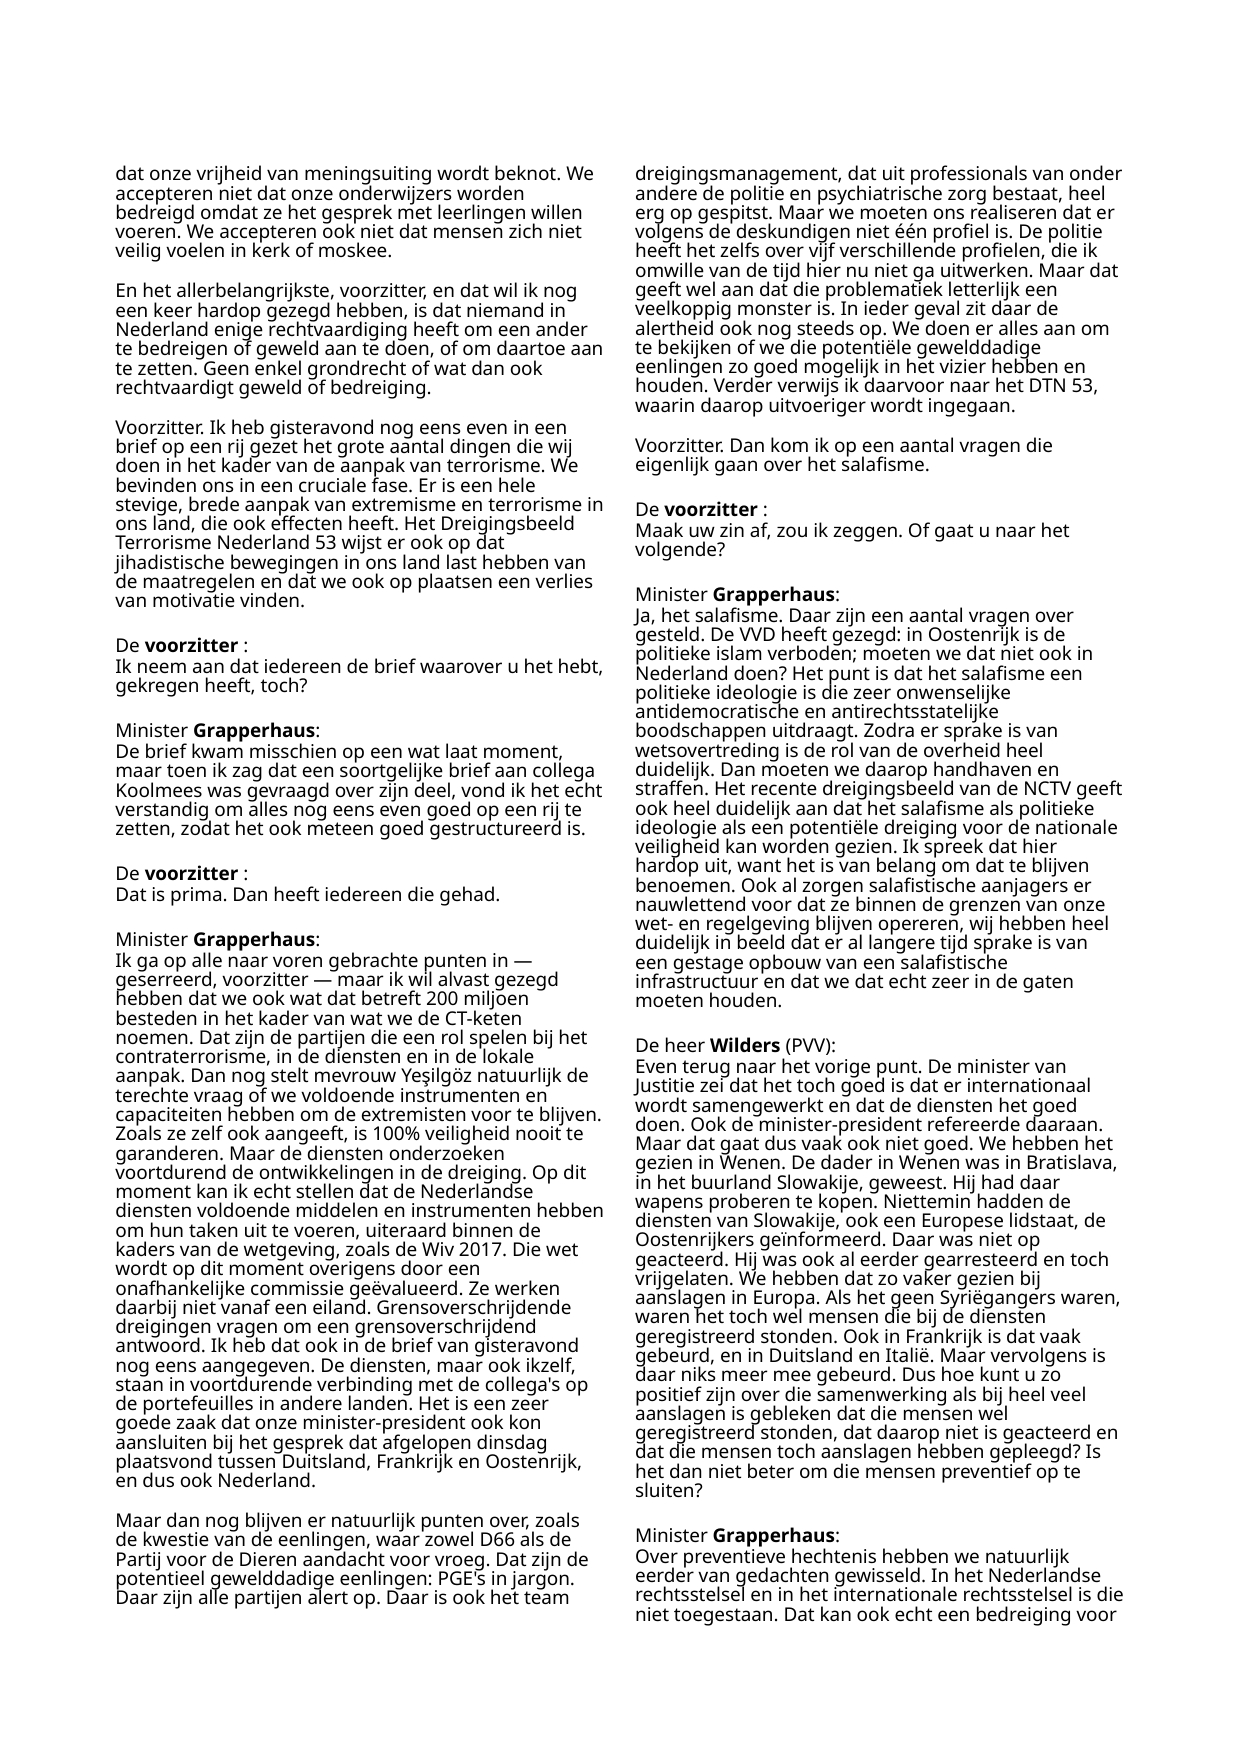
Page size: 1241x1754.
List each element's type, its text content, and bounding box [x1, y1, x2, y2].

text Ja, het salafisme. Daar zijn een aantal vragen over gesteld. De VVD heeft gezegd: in Oostenrijk is de politieke islam verboden; moeten we dat niet ook in Nederland doen? Het punt is dat het salafisme een politieke ideologie is die zeer onwenselijke antidemocratische en antirechtsstatelijke boodschappen uitdraagt. Zodra er sprake is van wetsovertreding is de rol van de overheid heel duidelijk. Dan moeten we daarop handhaven en straffen. Het recente dreigingsbeeld van de NCTV geeft ook heel duidelijk aan dat het salafisme als politieke ideologie als een potentiële dreiging voor de nationale veiligheid kan worden gezien. Ik spreek dat hier hardop uit, want het is van belang om dat te blijven benoemen. Ook al zorgen salafistische aanjagers er nauwlettend voor dat ze binnen de grenzen van onze wet- en regelgeving blijven opereren, wij hebben heel duidelijk in beeld dat er al langere tijd sprake is van een gestage opbouw van een salafistische infrastructuur en dat we dat echt zeer in de gaten moeten houden. [635, 607, 1125, 1011]
text Voorzitter. Dan kom ik op een aantal vragen die eigenlijk gaan over het salafisme. [635, 437, 1125, 475]
text Maak uw zin af, zou ik zeggen. Of gaat u naar het volgende? [635, 522, 1125, 560]
text De brief kwam misschien op een wat laat moment, maar toen ik zag dat een soortgelijke brief aan collega Koolmees was gevraagd over zijn deel, vond ik het echt verstandig om alles nog eens even goed op een rij te zetten, zodat het ook meteen goed gestructureerd is. [115, 743, 605, 839]
text Ik ga op alle naar voren gebrachte punten in — geserreerd, voorzitter — maar ik wil alvast gezegd hebben dat we ook wat dat betreft 200 miljoen besteden in het kader van wat we de CT-keten noemen. Dat zijn de partijen die een rol spelen bij het contraterrorisme, in de diensten en in de lokale aanpak. Dan nog stelt mevrouw Yeşilgöz natuurlijk de terechte vraag of we voldoende instrumenten en capaciteiten hebben om de extremisten voor te blijven. Zoals ze zelf ook aangeeft, is 100% veiligheid nooit te garanderen. Maar de diensten onderzoeken voortdurend de ontwikkelingen in de dreiging. Op dit moment kan ik echt stellen dat de Nederlandse diensten voldoende middelen en instrumenten hebben om hun taken uit te voeren, uiteraard binnen de kaders van de wetgeving, zoals de Wiv 2017. Die wet wordt op dit moment overigens door een onafhankelijke commissie geëvalueerd. Ze werken daarbij niet vanaf een eiland. Grensoverschrijdende dreigingen vragen om een grensoverschrijdend antwoord. Ik heb dat ook in de brief van gisteravond nog eens aangegeven. De diensten, maar ook ikzelf, staan in voortdurende verbinding met de collega's op de portefeuilles in andere landen. Het is een zeer goede zaak dat onze minister-president ook kon aansluiten bij het gesprek dat afgelopen dinsdag plaatsvond tussen Duitsland, Frankrijk en Oostenrijk, en dus ook Nederland. [115, 952, 605, 1491]
text En het allerbelangrijkste, voorzitter, en dat wil ik nog een keer hardop gezegd hebben, is dat niemand in Nederland enige rechtvaardiging heeft om een ander te bedreigen of geweld aan te doen, of om daartoe aan te zetten. Geen enkel grondrecht of wat dan ook rechtvaardigt geweld of bedreiging. [115, 282, 605, 398]
text Dat is prima. Dan heeft iedereen die gehad. [115, 886, 605, 905]
text Ik neem aan dat iedereen de brief waarover u het hebt, gekregen heeft, toch? [115, 658, 605, 697]
text dat onze vrijheid van meningsuiting wordt beknot. We accepteren niet dat onze onderwijzers worden bedreigd omdat ze het gesprek met leerlingen willen voeren. We accepteren ook niet dat mensen zich niet veilig voelen in kerk of moskee. [115, 165, 605, 262]
text Minister Grapperhaus: [115, 926, 605, 952]
text Minister Grapperhaus: [115, 717, 605, 743]
text dreigingsmanagement, dat uit professionals van onder andere de politie en psychiatrische zorg bestaat, heel erg op gespitst. Maar we moeten ons realiseren dat er volgens de deskundigen niet één profiel is. De politie heeft het zelfs over vijf verschillende profielen, die ik omwille van de tijd hier nu niet ga uitwerken. Maar dat geeft wel aan dat die problematiek letterlijk een veelkoppig monster is. In ieder geval zit daar de alertheid ook nog steeds op. We doen er alles aan om te bekijken of we die potentiële gewelddadige eenlingen zo goed mogelijk in het vizier hebben en houden. Verder verwijs ik daarvoor naar het DTN 53, waarin daarop uitvoeriger wordt ingegaan. [635, 165, 1125, 416]
text Maar dan nog blijven er natuurlijk punten over, zoals de kwestie van de eenlingen, waar zowel D66 als de Partij voor de Dieren aandacht voor vroeg. Dat zijn de potentieel gewelddadige eenlingen: PGE's in jargon. Daar zijn alle partijen alert op. Daar is ook het team [115, 1512, 605, 1608]
text De voorzitter : [115, 632, 605, 658]
text Even terug naar het vorige punt. De minister van Justitie zei dat het toch goed is dat er internationaal wordt samengewerkt en dat de diensten het goed doen. Ook de minister-president refereerde daaraan. Maar dat gaat dus vaak ook niet goed. We hebben het gezien in Wenen. De dader in Wenen was in Bratislava, in het buurland Slowakije, geweest. Hij had daar wapens proberen te kopen. Niettemin hadden de diensten van Slowakije, ook een Europese lidstaat, de Oostenrijkers geïnformeerd. Daar was niet op geacteerd. Hij was ook al eerder gearresteerd en toch vrijgelaten. We hebben dat zo vaker gezien bij aanslagen in Europa. Als het geen Syriëgangers waren, waren het toch wel mensen die bij de diensten geregistreerd stonden. Ook in Frankrijk is dat vaak gebeurd, en in Duitsland en Italië. Maar vervolgens is daar niks meer mee gebeurd. Dus hoe kunt u zo positief zijn over die samenwerking als bij heel veel aanslagen is gebleken dat die mensen wel geregistreerd stonden, dat daarop niet is geacteerd en dat die mensen toch aanslagen hebben gepleegd? Is het dan niet beter om die mensen preventief op te sluiten? [635, 1058, 1125, 1501]
text De voorzitter : [635, 496, 1125, 522]
text Over preventieve hechtenis hebben we natuurlijk eerder van gedachten gewisseld. In het Nederlandse rechtsstelsel en in het internationale rechtsstelsel is die niet toegestaan. Dat kan ook echt een bedreiging voor [635, 1548, 1125, 1625]
text De heer Wilders (PVV): [635, 1032, 1125, 1058]
text Voorzitter. Ik heb gisteravond nog eens even in een brief op een rij gezet het grote aantal dingen die wij doen in het kader van de aanpak van terrorisme. We bevinden ons in een cruciale fase. Er is een hele stevige, brede aanpak van extremisme en terrorisme in ons land, die ook effecten heeft. Het Dreigingsbeeld Terrorisme Nederland 53 wijst er ook op dat jihadistische bewegingen in ons land last hebben van de maatregelen en dat we ook op plaatsen een verlies van motivatie vinden. [115, 419, 605, 611]
text Minister Grapperhaus: [635, 581, 1125, 607]
text Minister Grapperhaus: [635, 1522, 1125, 1548]
text De voorzitter : [115, 860, 605, 886]
